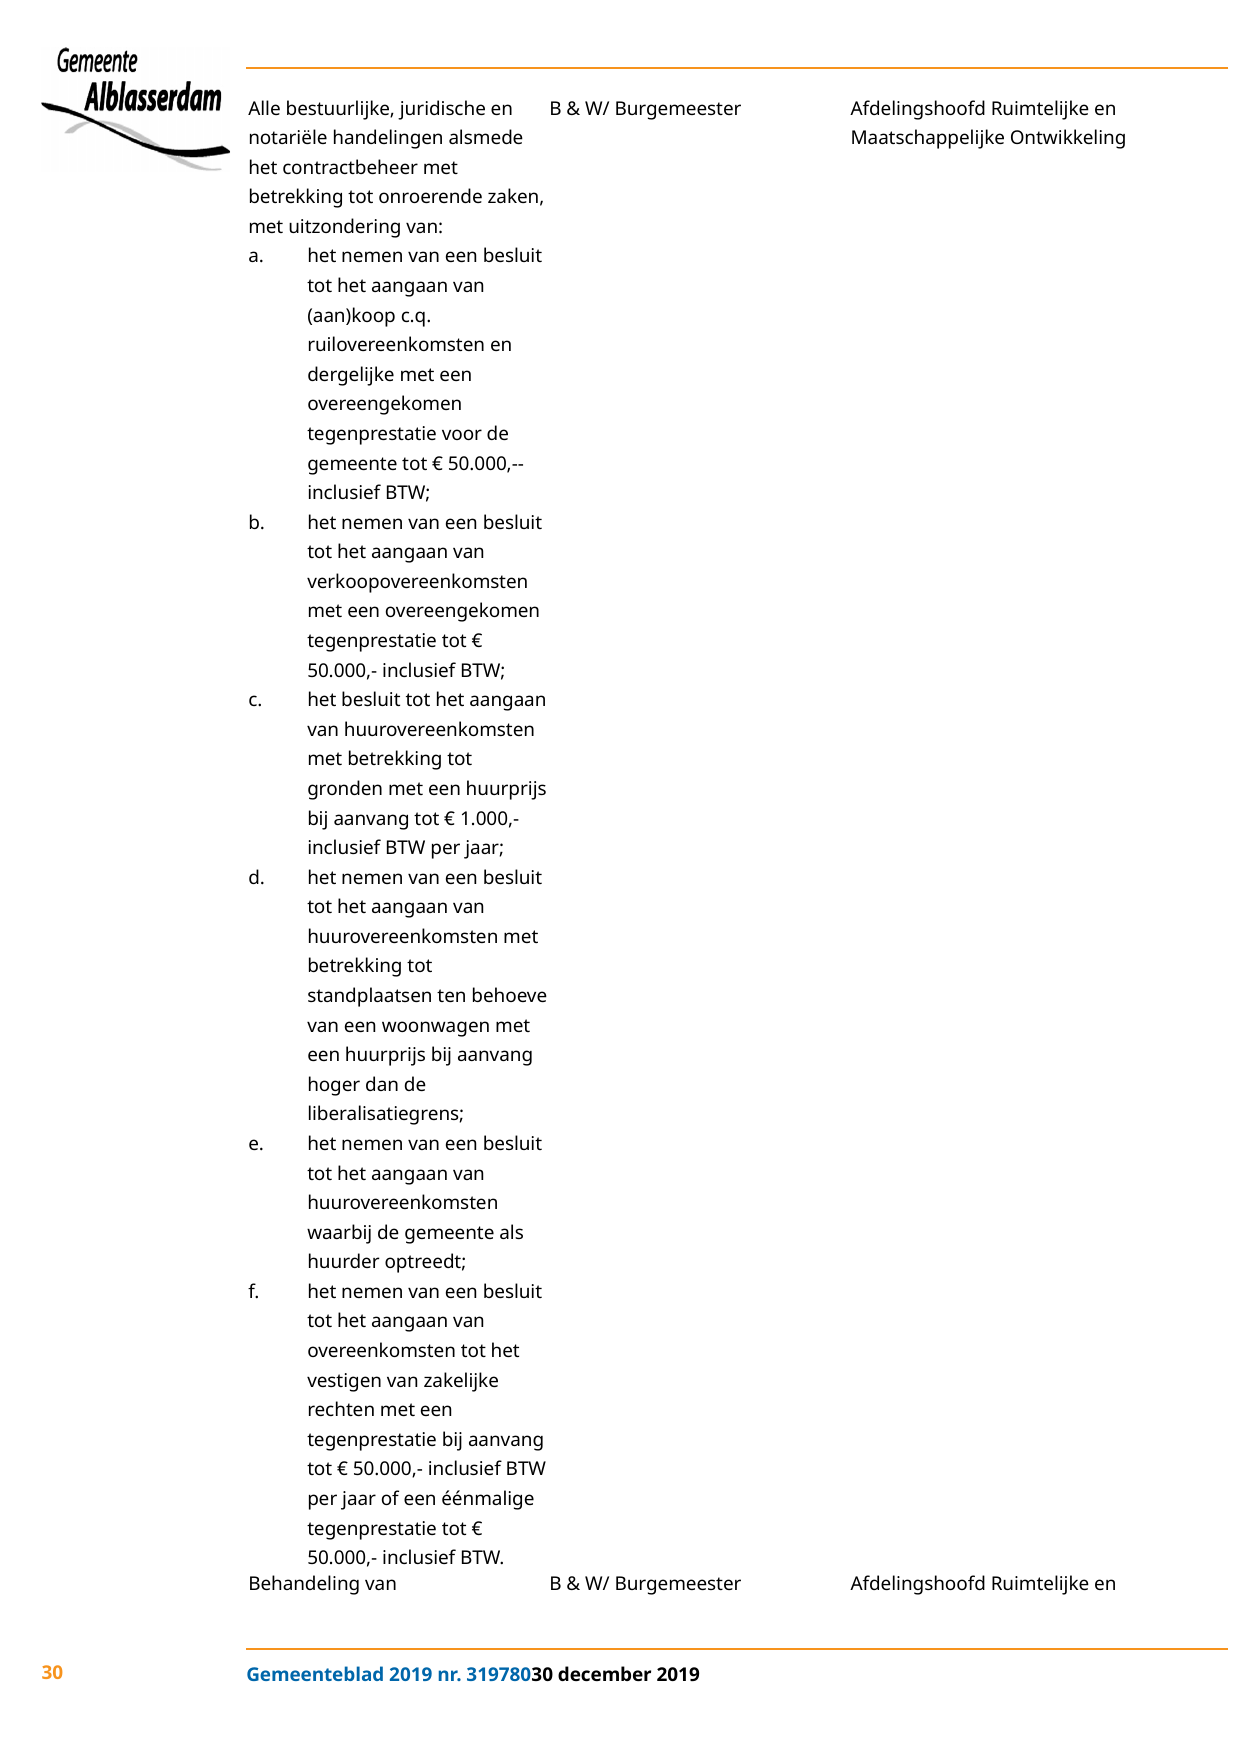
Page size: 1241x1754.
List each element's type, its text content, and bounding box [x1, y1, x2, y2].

table_cell Afdelingshoofd Ruimtelijke en Maatschappelijke Ontwikkeling [850, 95, 1152, 1570]
table_cell B & W/ Burgemeester [549, 1570, 850, 1596]
table_cell Afdelingshoofd Ruimtelijke en [850, 1570, 1152, 1596]
picture [41, 47, 231, 172]
table_cell B & W/ Burgemeester [549, 95, 850, 1570]
table_cell Alle bestuurlijke, juridische en notariële handelingen alsmede het contractbeheer met betrekking tot onroerende zaken, met uitzondering van: het nemen van een besluit tot het aangaan van (aan)koop c.q. ruilovereenkomsten en dergelijke met een overeengekomen tegenprestatie voor de gemeente tot € 50.000,-- inclusief BTW; het nemen van een besluit tot het aangaan van verkoopovereenkomsten met een overeengekomen tegenprestatie tot € 50.000,- inclusief BTW; het besluit tot het aangaan van huurovereenkomsten met betrekking tot gronden met een huurprijs bij aanvang tot € 1.000,- inclusief BTW per jaar; het nemen van een besluit tot het aangaan van huurovereenkomsten met betrekking tot standplaatsen ten behoeve van een woonwagen met een huurprijs bij aanvang hoger dan de liberalisatiegrens; het nemen van een besluit tot het aangaan van huurovereenkomsten waarbij de gemeente als huurder optreedt; het nemen van een besluit tot het aangaan van overeenkomsten tot het vestigen van zakelijke rechten met een tegenprestatie bij aanvang tot € 50.000,- inclusief BTW per jaar of een éénmalige tegenprestatie tot € 50.000,- inclusief BTW. [248, 95, 549, 1570]
table_cell Behandeling van [248, 1570, 549, 1596]
